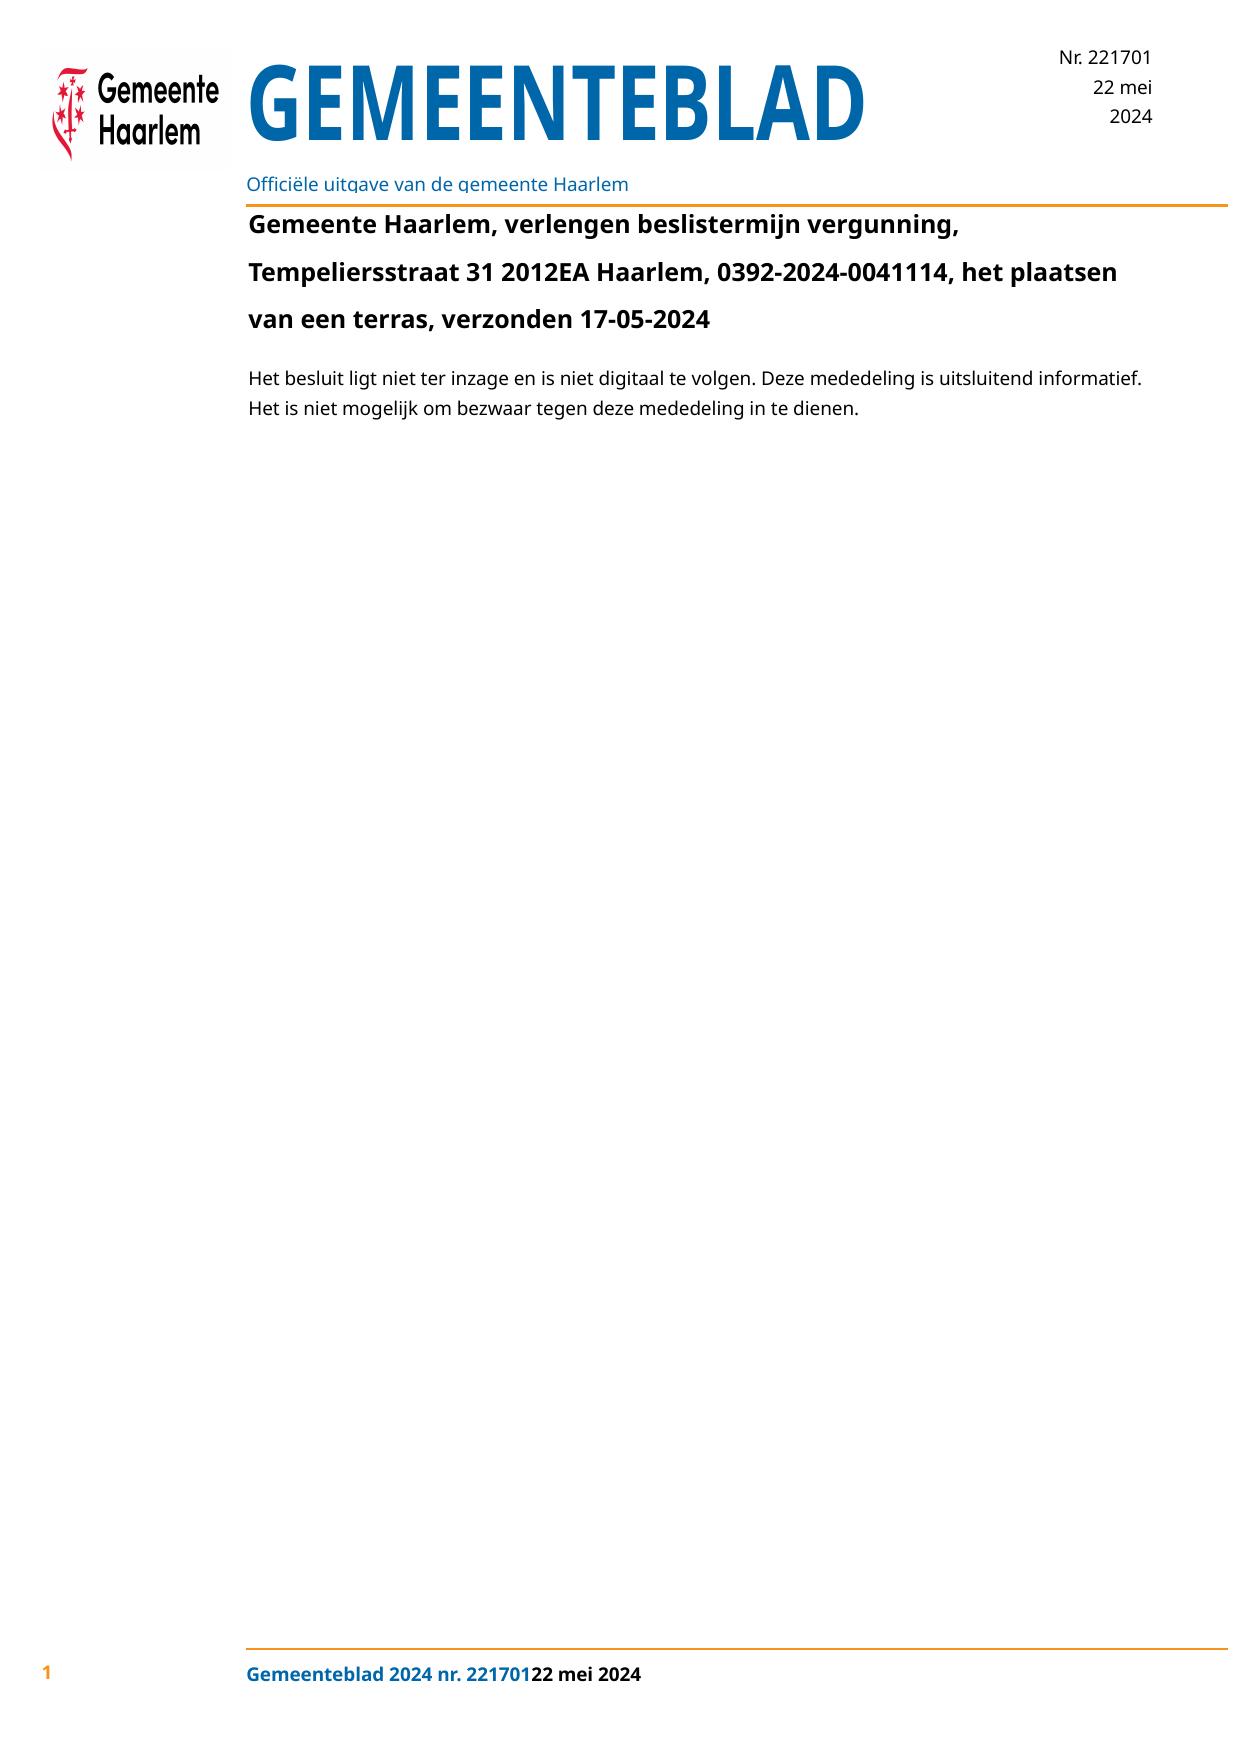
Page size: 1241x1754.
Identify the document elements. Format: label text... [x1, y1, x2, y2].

picture [41, 47, 231, 172]
text Het besluit ligt niet ter inzage en is niet digitaal te volgen. Deze mededeling is uitsluitend informatief. Het is niet mogelijk om bezwaar tegen deze mededeling in te dienen. [248, 366, 1152, 421]
text Gemeente Haarlem, verlengen beslistermijn vergunning, Tempeliersstraat 31 2012EA Haarlem, 0392-2024-0041114, het plaatsen van een terras, verzonden 17-05-2024 [248, 207, 1152, 336]
